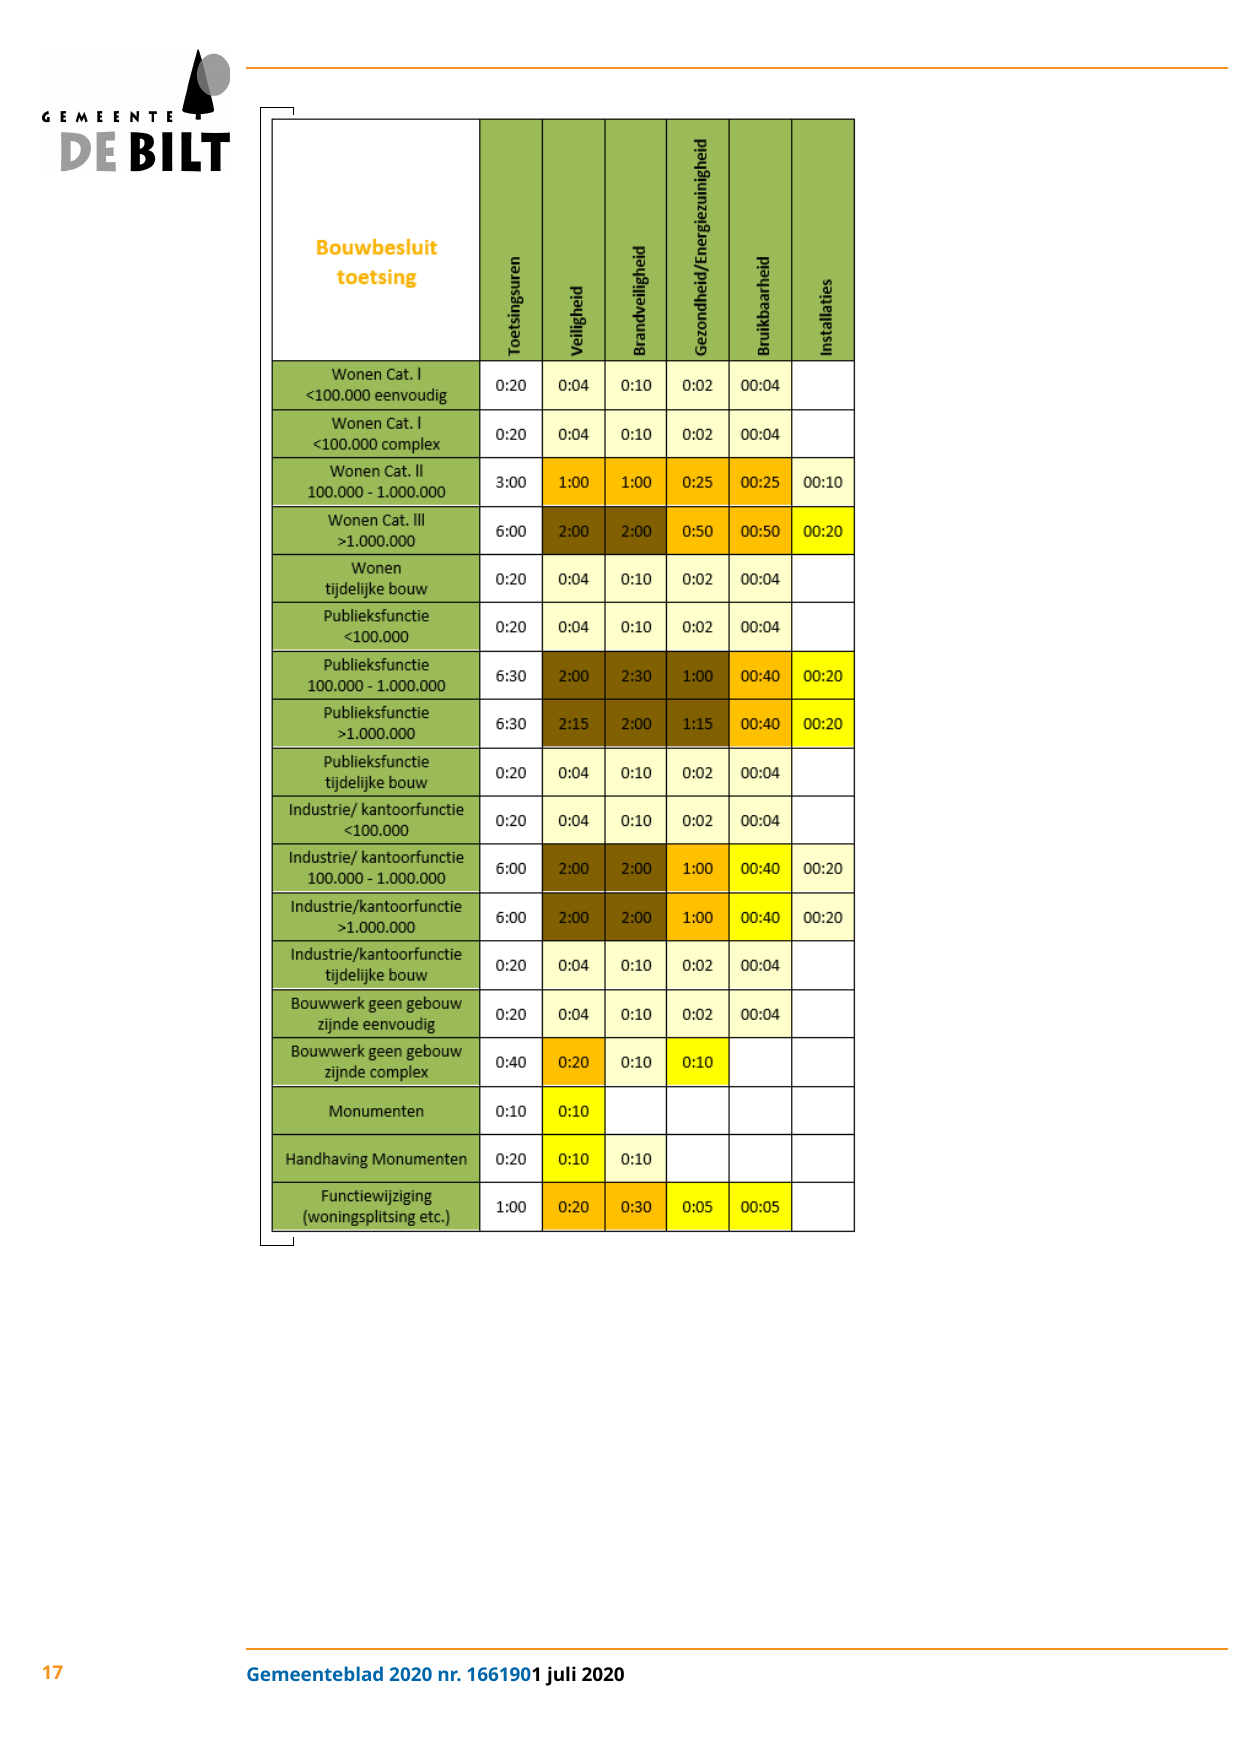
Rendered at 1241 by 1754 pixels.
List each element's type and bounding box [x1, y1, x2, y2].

picture [41, 47, 231, 172]
picture [268, 115, 860, 1237]
